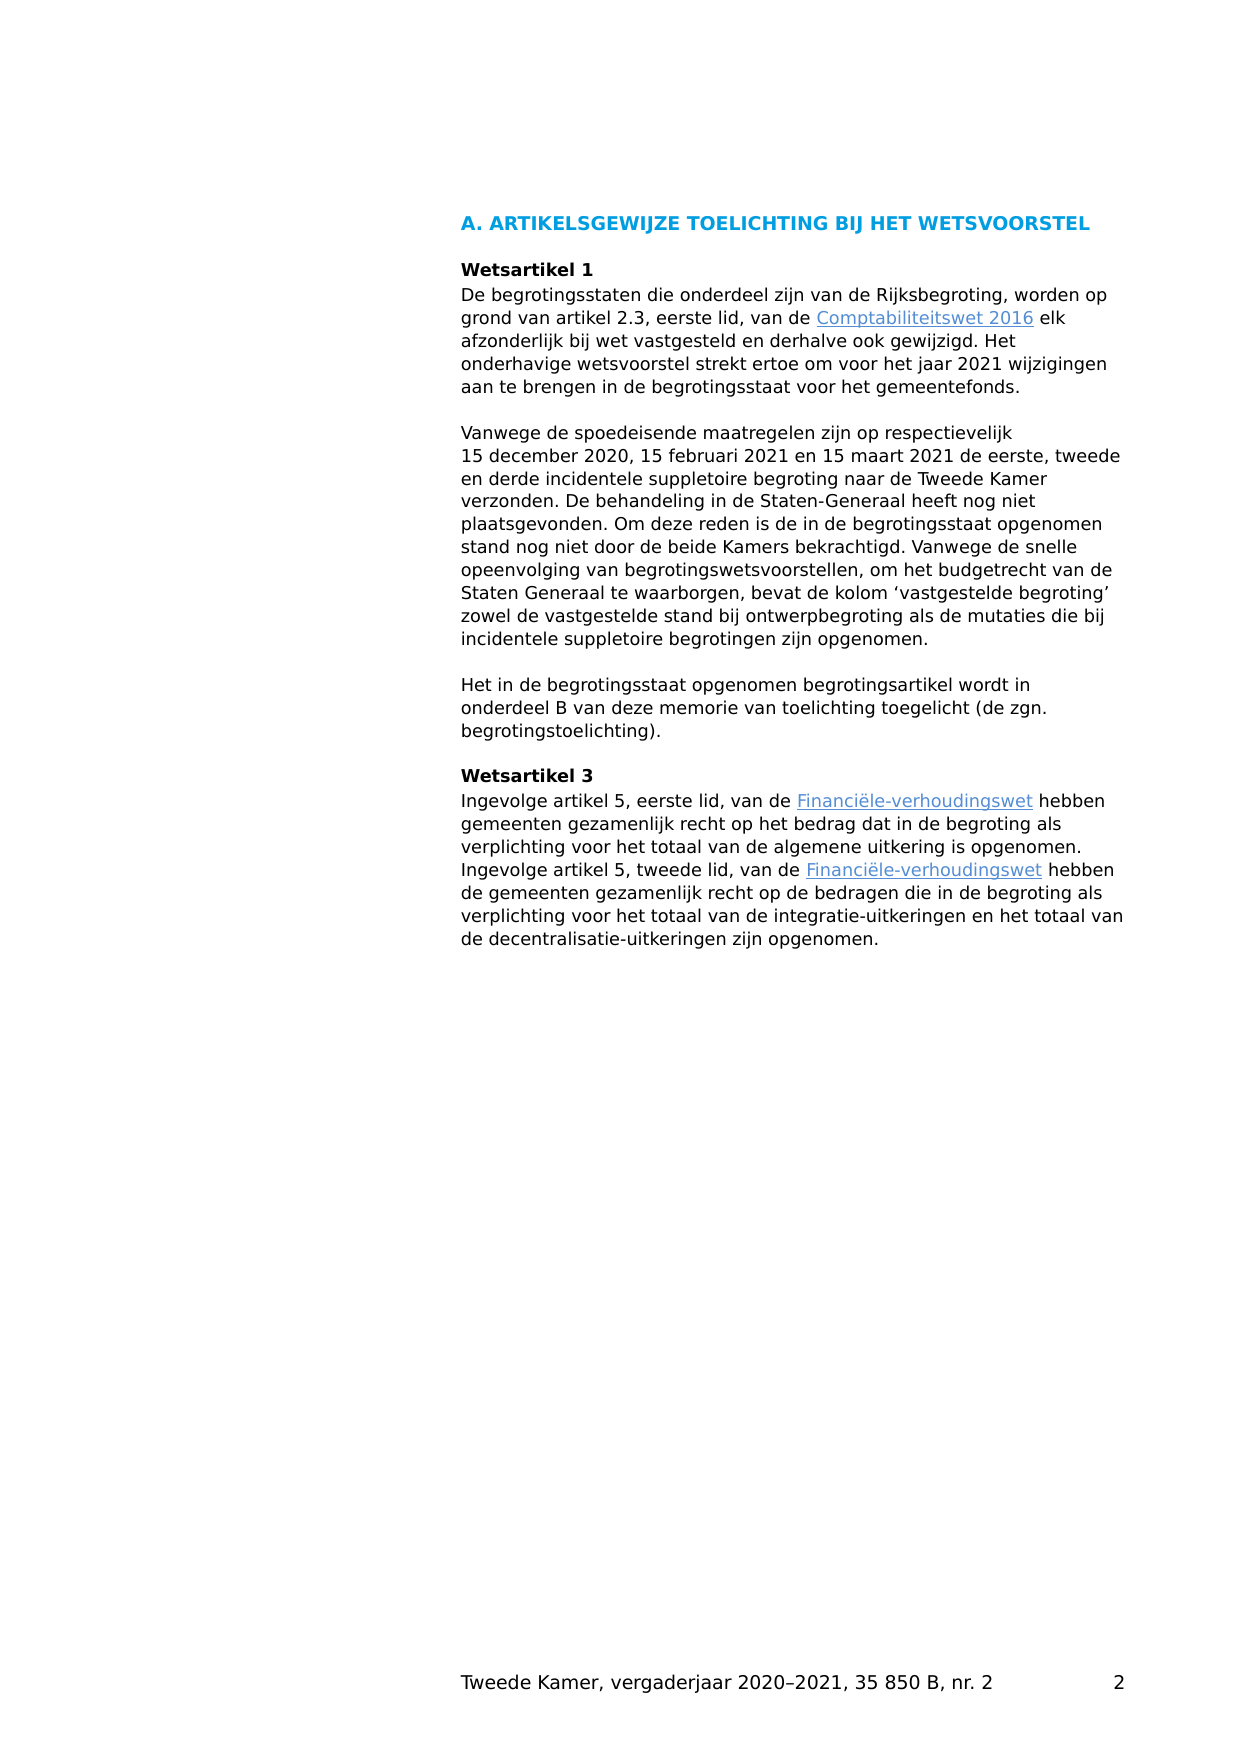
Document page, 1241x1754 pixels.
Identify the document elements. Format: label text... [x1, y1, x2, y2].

title A. ARTIKELSGEWIJZE TOELICHTING BIJ HET WETSVOORSTEL [461, 213, 1125, 235]
text Ingevolge artikel 5, eerste lid, van de Financiële-verhoudingswet hebben gemeenten gezamenlijk recht op het bedrag dat in de begroting als verplichting voor het totaal van de algemene uitkering is opgenomen. Ingevolge artikel 5, tweede lid, van de Financiële-verhoudingswet hebben de gemeenten gezamenlijk recht op de bedragen die in de begroting als verplichting voor het totaal van de integratie-uitkeringen en het totaal van de decentralisatie-uitkeringen zijn opgenomen. [461, 789, 1125, 950]
text De begrotingsstaten die onderdeel zijn van de Rijksbegroting, worden op grond van artikel 2.3, eerste lid, van de Comptabiliteitswet 2016 elk afzonderlijk bij wet vastgesteld en derhalve ook gewijzigd. Het onderhavige wetsvoorstel strekt ertoe om voor het jaar 2021 wijzigingen aan te brengen in de begrotingsstaat voor het gemeentefonds. [461, 283, 1125, 398]
text Vanwege de spoedeisende maatregelen zijn op respectievelijk 15 december 2020, 15 februari 2021 en 15 maart 2021 de eerste, tweede en derde incidentele suppletoire begroting naar de Tweede Kamer verzonden. De behandeling in de Staten-Generaal heeft nog niet plaatsgevonden. Om deze reden is de in de begrotingsstaat opgenomen stand nog niet door de beide Kamers bekrachtigd. Vanwege de snelle opeenvolging van begrotingswetsvoorstellen, om het budgetrecht van de Staten Generaal te waarborgen, bevat de kolom ‘vastgestelde begroting’ zowel de vastgestelde stand bij ontwerpbegroting als de mutaties die bij incidentele suppletoire begrotingen zijn opgenomen. [461, 421, 1125, 650]
text Het in de begrotingsstaat opgenomen begrotingsartikel wordt in onderdeel B van deze memorie van toelichting toegelicht (de zgn. begrotingstoelichting). [461, 673, 1125, 742]
text Wetsartikel 3 [461, 764, 1125, 787]
text Wetsartikel 1 [461, 258, 1125, 281]
